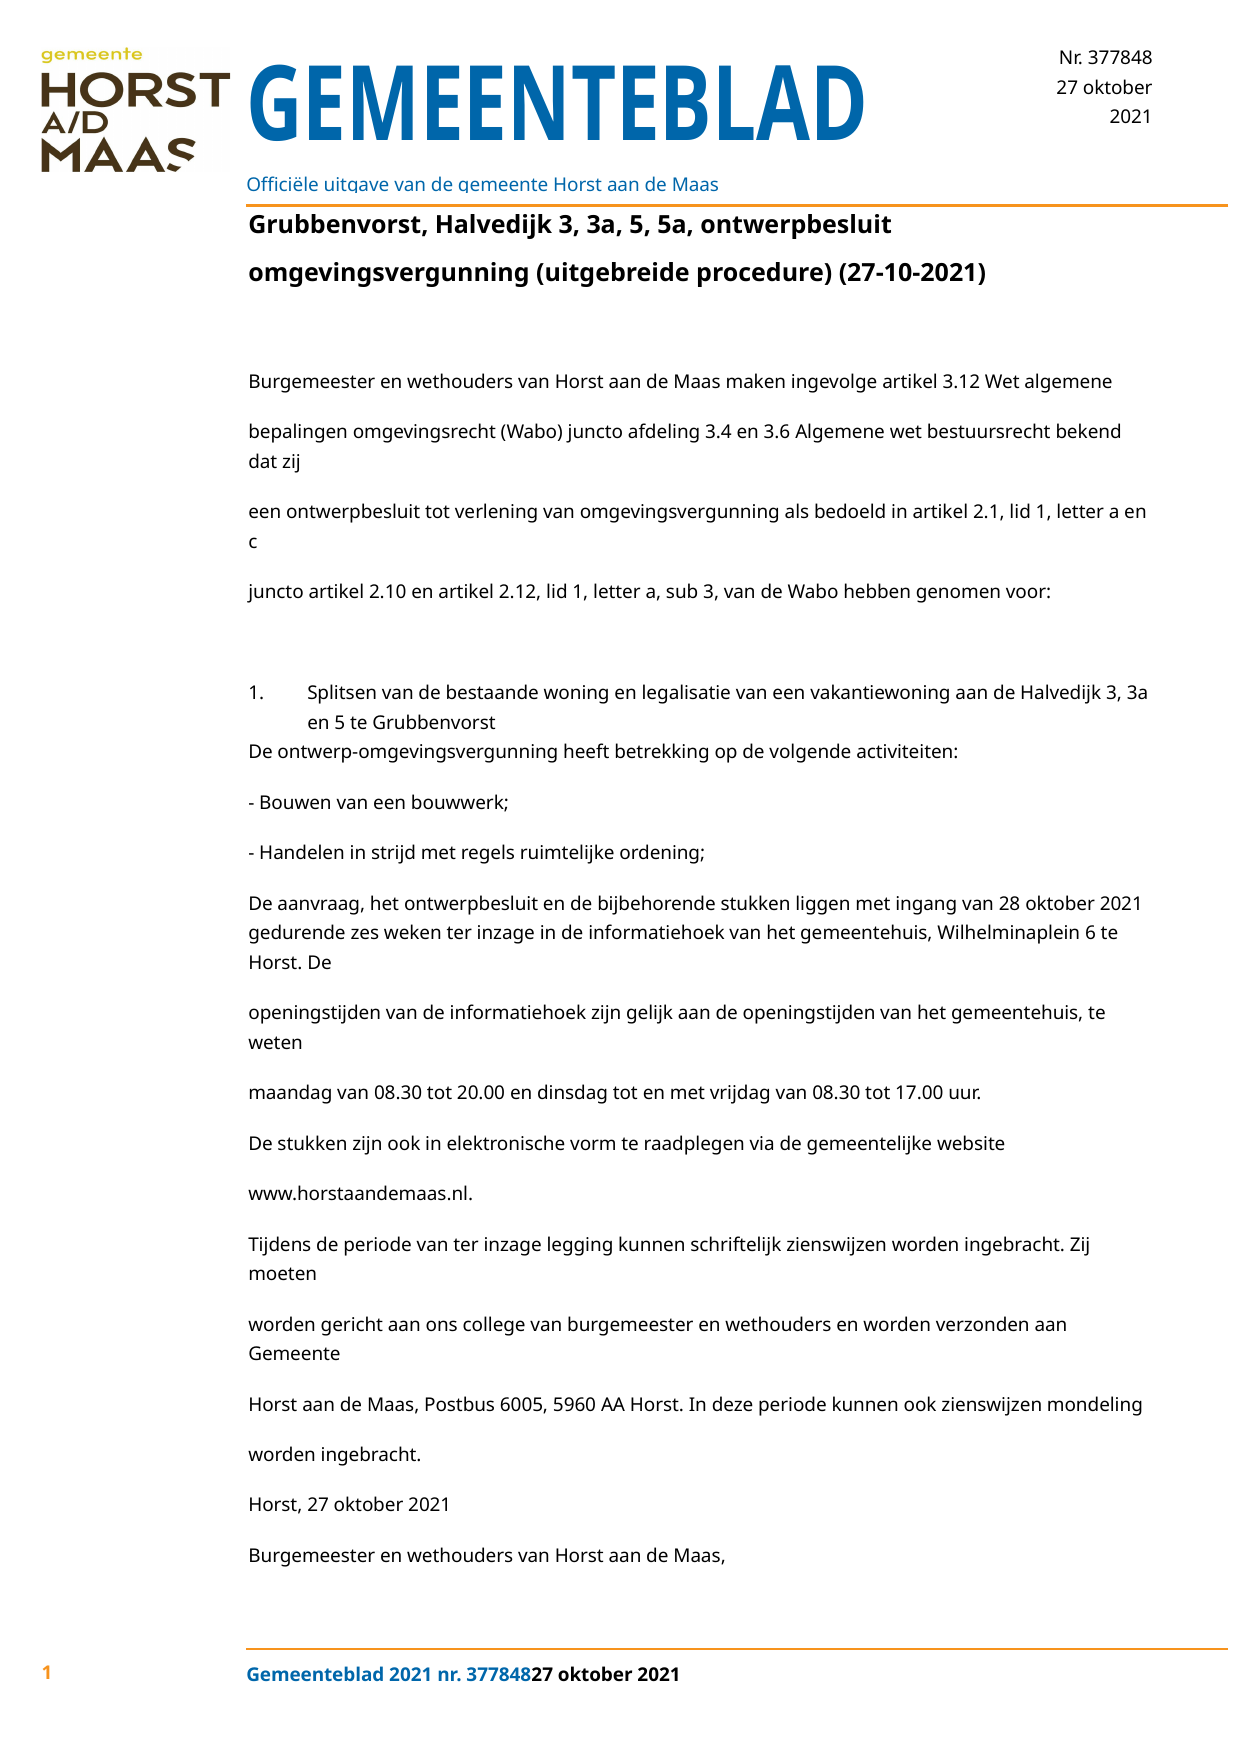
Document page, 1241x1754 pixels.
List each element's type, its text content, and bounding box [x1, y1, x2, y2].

text Horst aan de Maas, Postbus 6005, 5960 AA Horst. In deze periode kunnen ook zienswijzen mondeling [248, 1391, 1152, 1417]
text bepalingen omgevingsrecht (Wabo) juncto afdeling 3.4 en 3.6 Algemene wet bestuursrecht bekend dat zij [248, 419, 1152, 474]
text Burgemeester en wethouders van Horst aan de Maas maken ingevolge artikel 3.12 Wet algemene [248, 368, 1152, 394]
text - Handelen in strijd met regels ruimtelijke ordening; [248, 839, 1152, 865]
text een ontwerpbesluit tot verlening van omgevingsvergunning als bedoeld in artikel 2.1, lid 1, letter a en c [248, 499, 1152, 554]
text maandag van 08.30 tot 20.00 en dinsdag tot en met vrijdag van 08.30 tot 17.00 uur. [248, 1079, 1152, 1105]
text De stukken zijn ook in elektronische vorm te raadplegen via de gemeentelijke website [248, 1130, 1152, 1156]
text juncto artikel 2.10 en artikel 2.12, lid 1, letter a, sub 3, van de Wabo hebben genomen voor: [248, 579, 1152, 604]
text worden ingebracht. [248, 1441, 1152, 1467]
text Tijdens de periode van ter inzage legging kunnen schriftelijk zienswijzen worden ingebracht. Zij moeten [248, 1231, 1152, 1286]
text openingstijden van de informatiehoek zijn gelijk aan de openingstijden van het gemeentehuis, te weten [248, 999, 1152, 1055]
text www.horstaandemaas.nl. [248, 1180, 1152, 1206]
text De aanvraag, het ontwerpbesluit en de bijbehorende stukken liggen met ingang van 28 oktober 2021 gedurende zes weken ter inzage in de informatiehoek van het gemeentehuis, Wilhelminaplein 6 te Horst. De [248, 890, 1152, 975]
text worden gericht aan ons college van burgemeester en wethouders en worden verzonden aan Gemeente [248, 1311, 1152, 1366]
text Grubbenvorst, Halvedijk 3, 3a, 5, 5a, ontwerpbesluit omgevingsvergunning (uitgebreide procedure) (27-10-2021) [248, 207, 1152, 288]
text De ontwerp-omgevingsvergunning heeft betrekking op de volgende activiteiten: [248, 739, 1152, 764]
text Burgemeester en wethouders van Horst aan de Maas, [248, 1542, 1152, 1568]
list Splitsen van de bestaande woning en legalisatie van een vakantiewoning aan de Halvedijk 3, 3a en 5 te Grubbenvorst [248, 679, 1152, 735]
text Horst, 27 oktober 2021 [248, 1492, 1152, 1517]
text - Bouwen van een bouwwerk; [248, 789, 1152, 815]
picture [41, 47, 231, 172]
